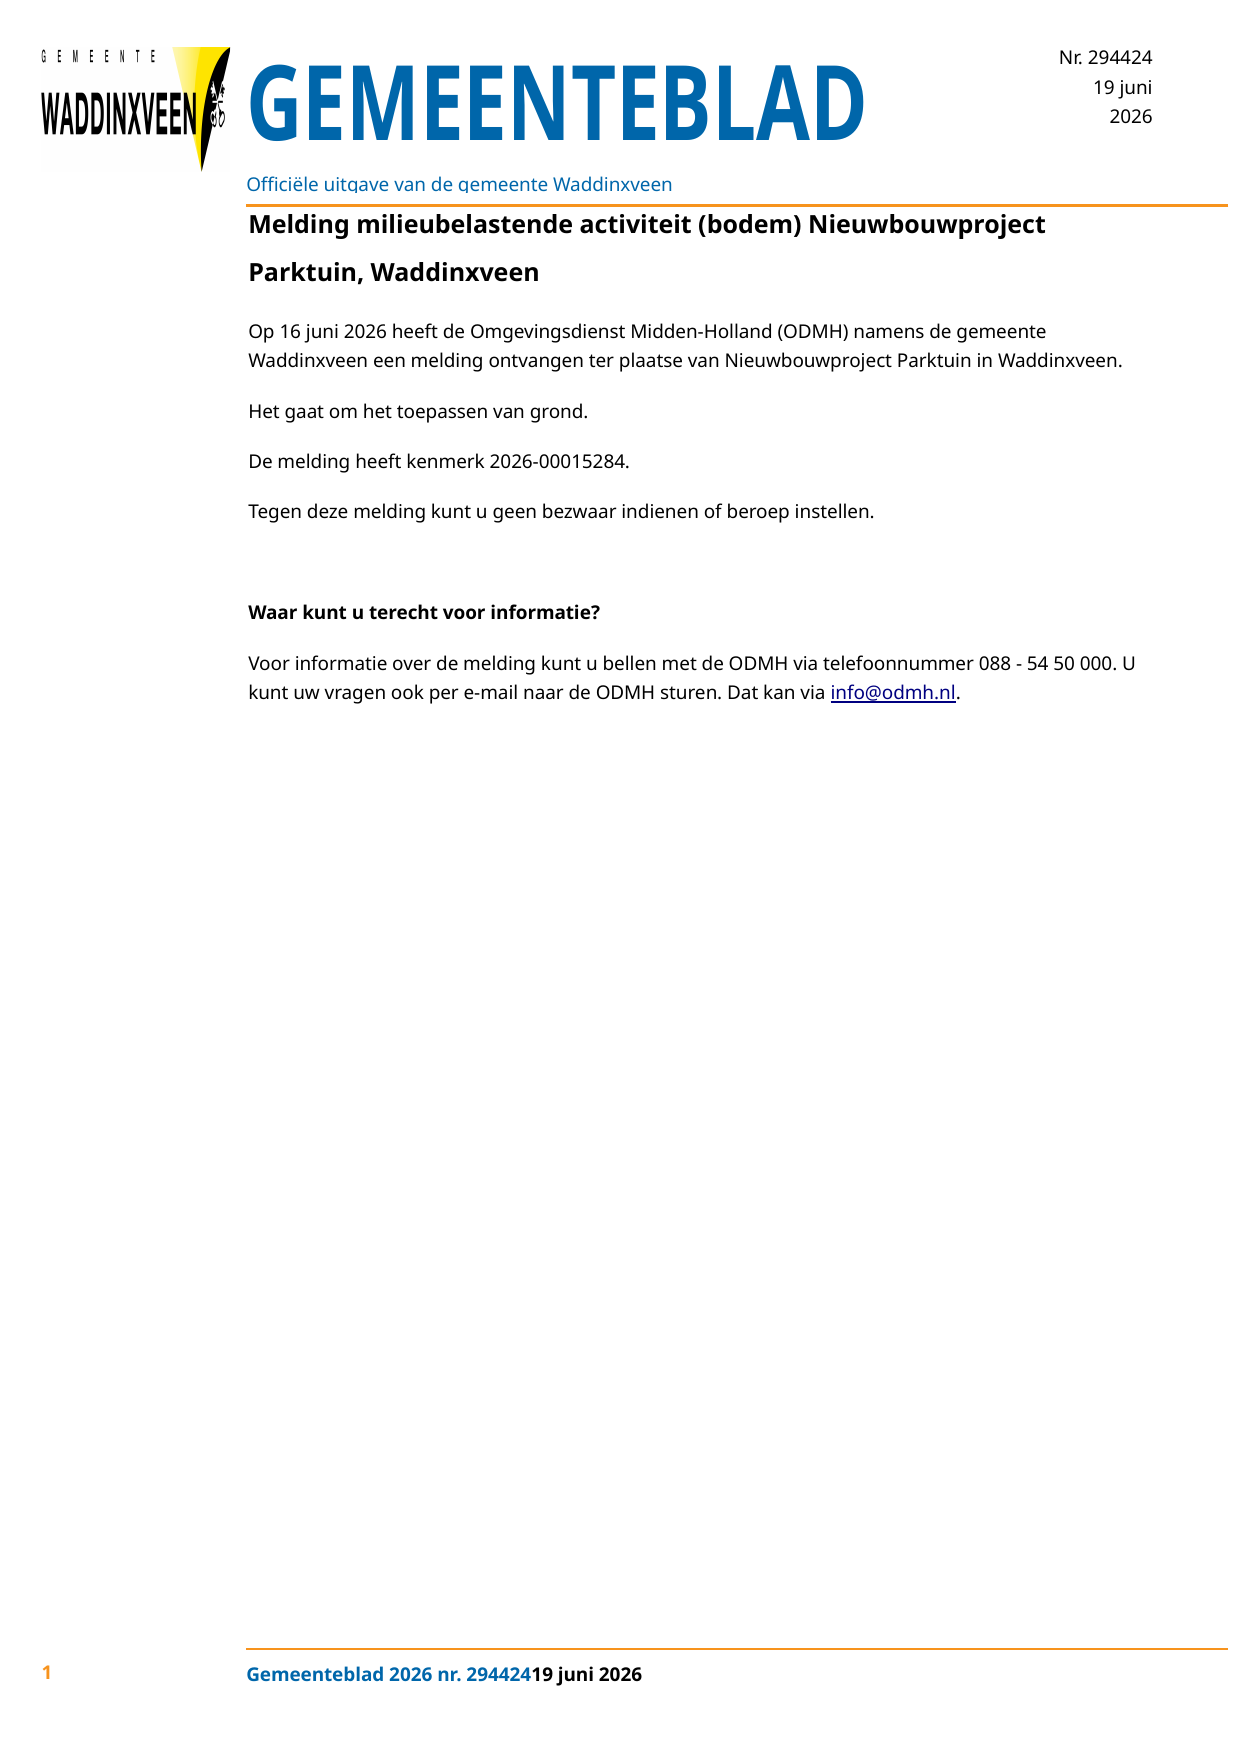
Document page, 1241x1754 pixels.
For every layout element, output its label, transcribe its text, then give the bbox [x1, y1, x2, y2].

text Voor informatie over de melding kunt u bellen met de ODMH via telefoonnummer 088 - 54 50 000. U kunt uw vragen ook per e-mail naar de ODMH sturen. Dat kan via info@odmh.nl. [248, 650, 1152, 705]
text Melding milieubelastende activiteit (bodem) Nieuwbouwproject Parktuin, Waddinxveen [248, 207, 1152, 288]
text Op 16 juni 2026 heeft de Omgevingsdienst Midden-Holland (ODMH) namens de gemeente Waddinxveen een melding ontvangen ter plaatse van Nieuwbouwproject Parktuin in Waddinxveen. [248, 318, 1152, 373]
text Tegen deze melding kunt u geen bezwaar indienen of beroep instellen. [248, 499, 1152, 524]
text Het gaat om het toepassen van grond. [248, 398, 1152, 424]
picture [41, 47, 231, 172]
text Waar kunt u terecht voor informatie? [248, 599, 1152, 625]
text De melding heeft kenmerk 2026-00015284. [248, 448, 1152, 474]
